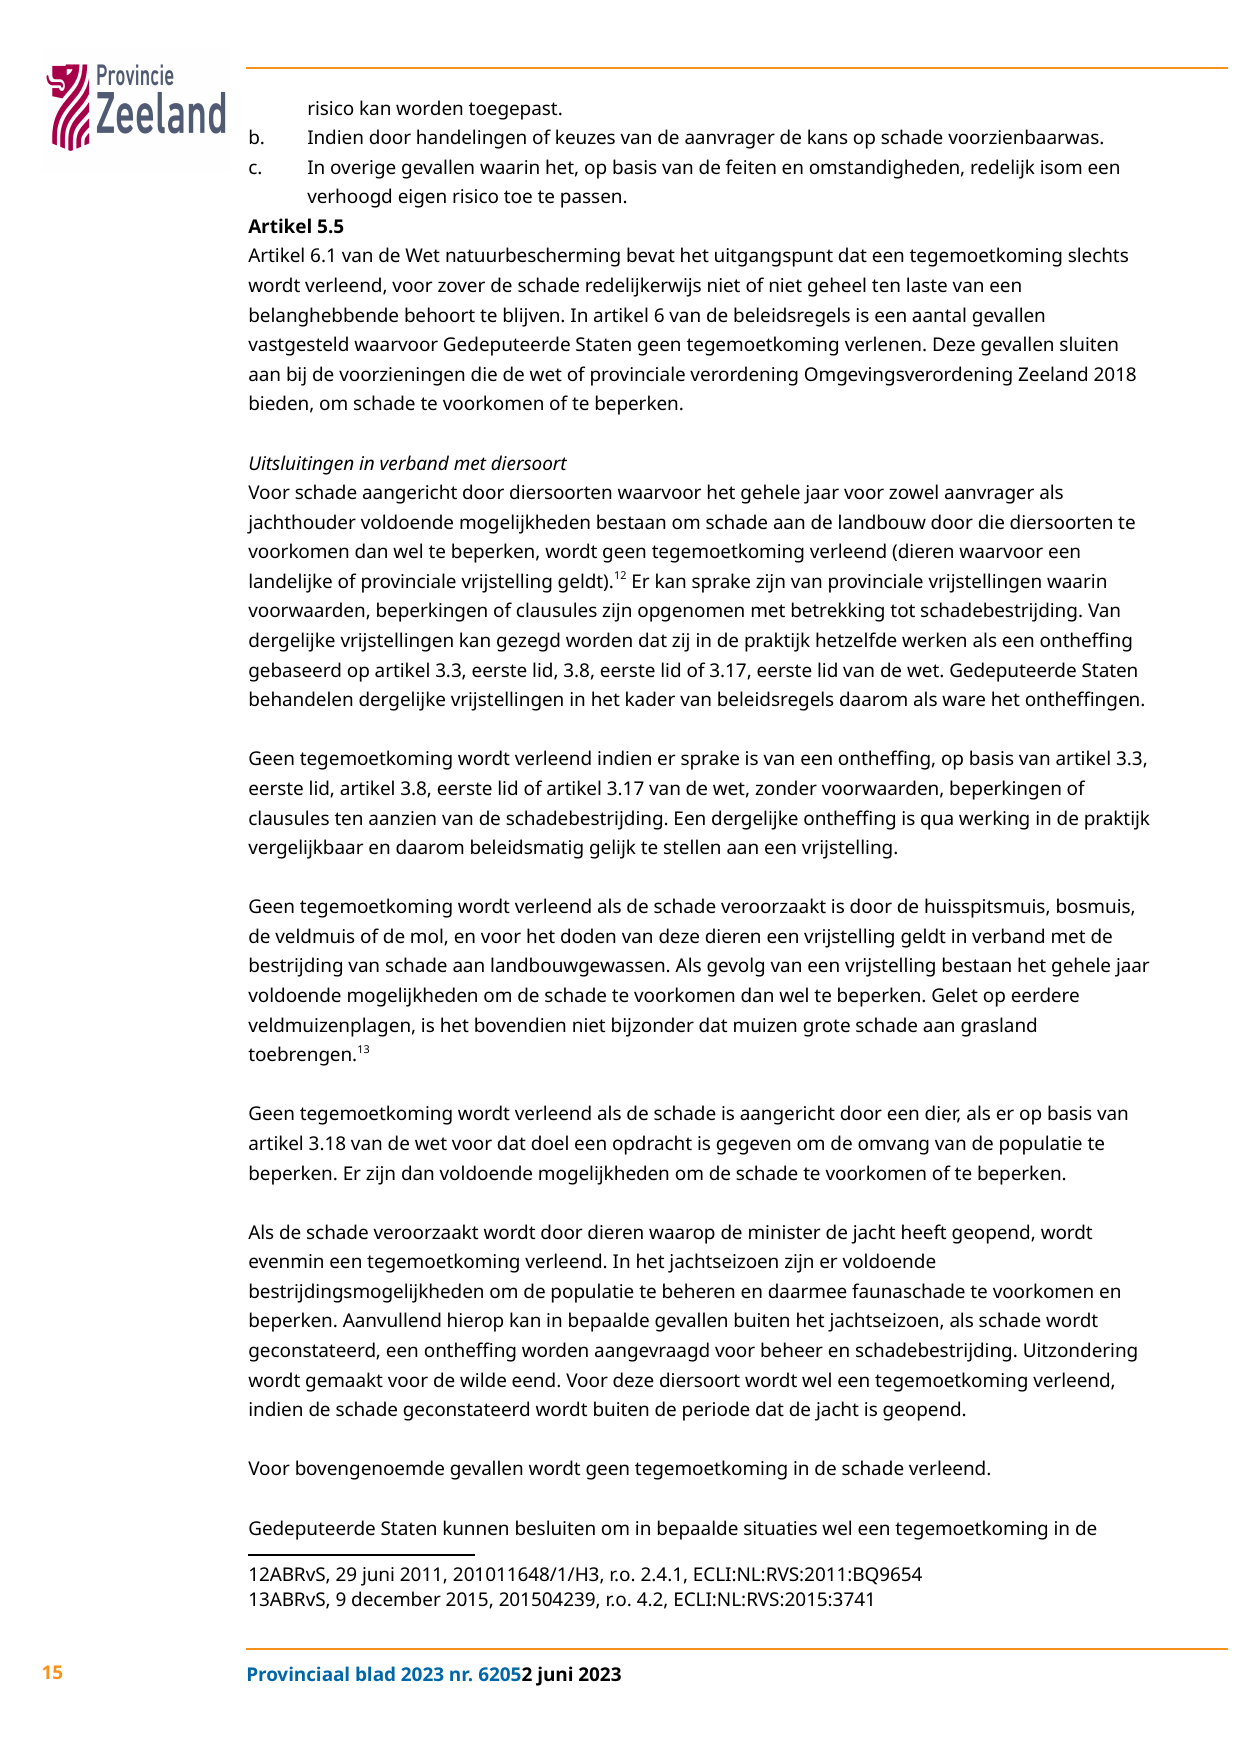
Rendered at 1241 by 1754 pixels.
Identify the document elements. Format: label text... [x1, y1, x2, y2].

list Indien door handelingen of keuzes van de aanvrager de kans op schade voorzienbaarwas. [248, 124, 1152, 150]
text Geen tegemoetkoming wordt verleend als de schade is aangericht door een dier, als er op basis van artikel 3.18 van de wet voor dat doel een opdracht is gegeven om de omvang van de populatie te beperken. Er zijn dan voldoende mogelijkheden om de schade te voorkomen of te beperken. [248, 1101, 1152, 1186]
text Geen tegemoetkoming wordt verleend als de schade veroorzaakt is door de huisspitsmuis, bosmuis, de veldmuis of de mol, en voor het doden van deze dieren een vrijstelling geldt in verband met de bestrijding van schade aan landbouwgewassen. Als gevolg van een vrijstelling bestaan het gehele jaar voldoende mogelijkheden om de schade te voorkomen dan wel te beperken. Gelet op eerdere veldmuizenplagen, is het bovendien niet bijzonder dat muizen grote schade aan grasland toebrengen. [248, 893, 1152, 1067]
text Voor bovengenoemde gevallen wordt geen tegemoetkoming in de schade verleend. [248, 1456, 1152, 1481]
text Artikel 6.1 van de Wet natuurbescherming bevat het uitgangspunt dat een tegemoetkoming slechts wordt verleend, voor zover de schade redelijkerwijs niet of niet geheel ten laste van een belanghebbende behoort te blijven. In artikel 6 van de beleidsregels is een aantal gevallen vastgesteld waarvoor Gedeputeerde Staten geen tegemoetkoming verlenen. Deze gevallen sluiten aan bij de voorzieningen die de wet of provinciale verordening Omgevingsverordening Zeeland 2018 bieden, om schade te voorkomen of te beperken. [248, 243, 1152, 416]
list In overige gevallen waarin het, op basis van de feiten en omstandigheden, redelijk isom een verhoogd eigen risico toe te passen. [248, 154, 1152, 209]
text Artikel 5.5 [248, 213, 1152, 239]
text Gedeputeerde Staten kunnen besluiten om in bepaalde situaties wel een tegemoetkoming in de [248, 1515, 1152, 1541]
text ABRvS, 9 december 2015, 201504239, r.o. 4.2, ECLI:NL:RVS:2015:3741 [248, 1586, 1152, 1612]
text Als de schade veroorzaakt wordt door dieren waarop de minister de jacht heeft geopend, wordt evenmin een tegemoetkoming verleend. In het jachtseizoen zijn er voldoende bestrijdingsmogelijkheden om de populatie te beheren en daarmee faunaschade te voorkomen en beperken. Aanvullend hierop kan in bepaalde gevallen buiten het jachtseizoen, als schade wordt geconstateerd, een ontheffing worden aangevraagd voor beheer en schadebestrijding. Uitzondering wordt gemaakt voor de wilde eend. Voor deze diersoort wordt wel een tegemoetkoming verleend, indien de schade geconstateerd wordt buiten de periode dat de jacht is geopend. [248, 1219, 1152, 1422]
list risico kan worden toegepast. [248, 95, 1152, 121]
text ABRvS, 29 juni 2011, 201011648/1/H3, r.o. 2.4.1, ECLI:NL:RVS:2011:BQ9654 [248, 1561, 1152, 1586]
text Geen tegemoetkoming wordt verleend indien er sprake is van een ontheffing, op basis van artikel 3.3, eerste lid, artikel 3.8, eerste lid of artikel 3.17 van de wet, zonder voorwaarden, beperkingen of clausules ten aanzien van de schadebestrijding. Een dergelijke ontheffing is qua werking in de praktijk vergelijkbaar en daarom beleidsmatig gelijk te stellen aan een vrijstelling. [248, 746, 1152, 860]
text Uitsluitingen in verband met diersoort [248, 450, 1152, 476]
text Voor schade aangericht door diersoorten waarvoor het gehele jaar voor zowel aanvrager als jachthouder voldoende mogelijkheden bestaan om schade aan de landbouw door die diersoorten te voorkomen dan wel te beperken, wordt geen tegemoetkoming verleend (dieren waarvoor een landelijke of provinciale vrijstelling geldt). Er kan sprake zijn van provinciale vrijstellingen waarin voorwaarden, beperkingen of clausules zijn opgenomen met betrekking tot schadebestrijding. Van dergelijke vrijstellingen kan gezegd worden dat zij in de praktijk hetzelfde werken als een ontheffing gebaseerd op artikel 3.3, eerste lid, 3.8, eerste lid of 3.17, eerste lid van de wet. Gedeputeerde Staten behandelen dergelijke vrijstellingen in het kader van beleidsregels daarom als ware het ontheffingen. [248, 479, 1152, 712]
picture [41, 47, 231, 172]
